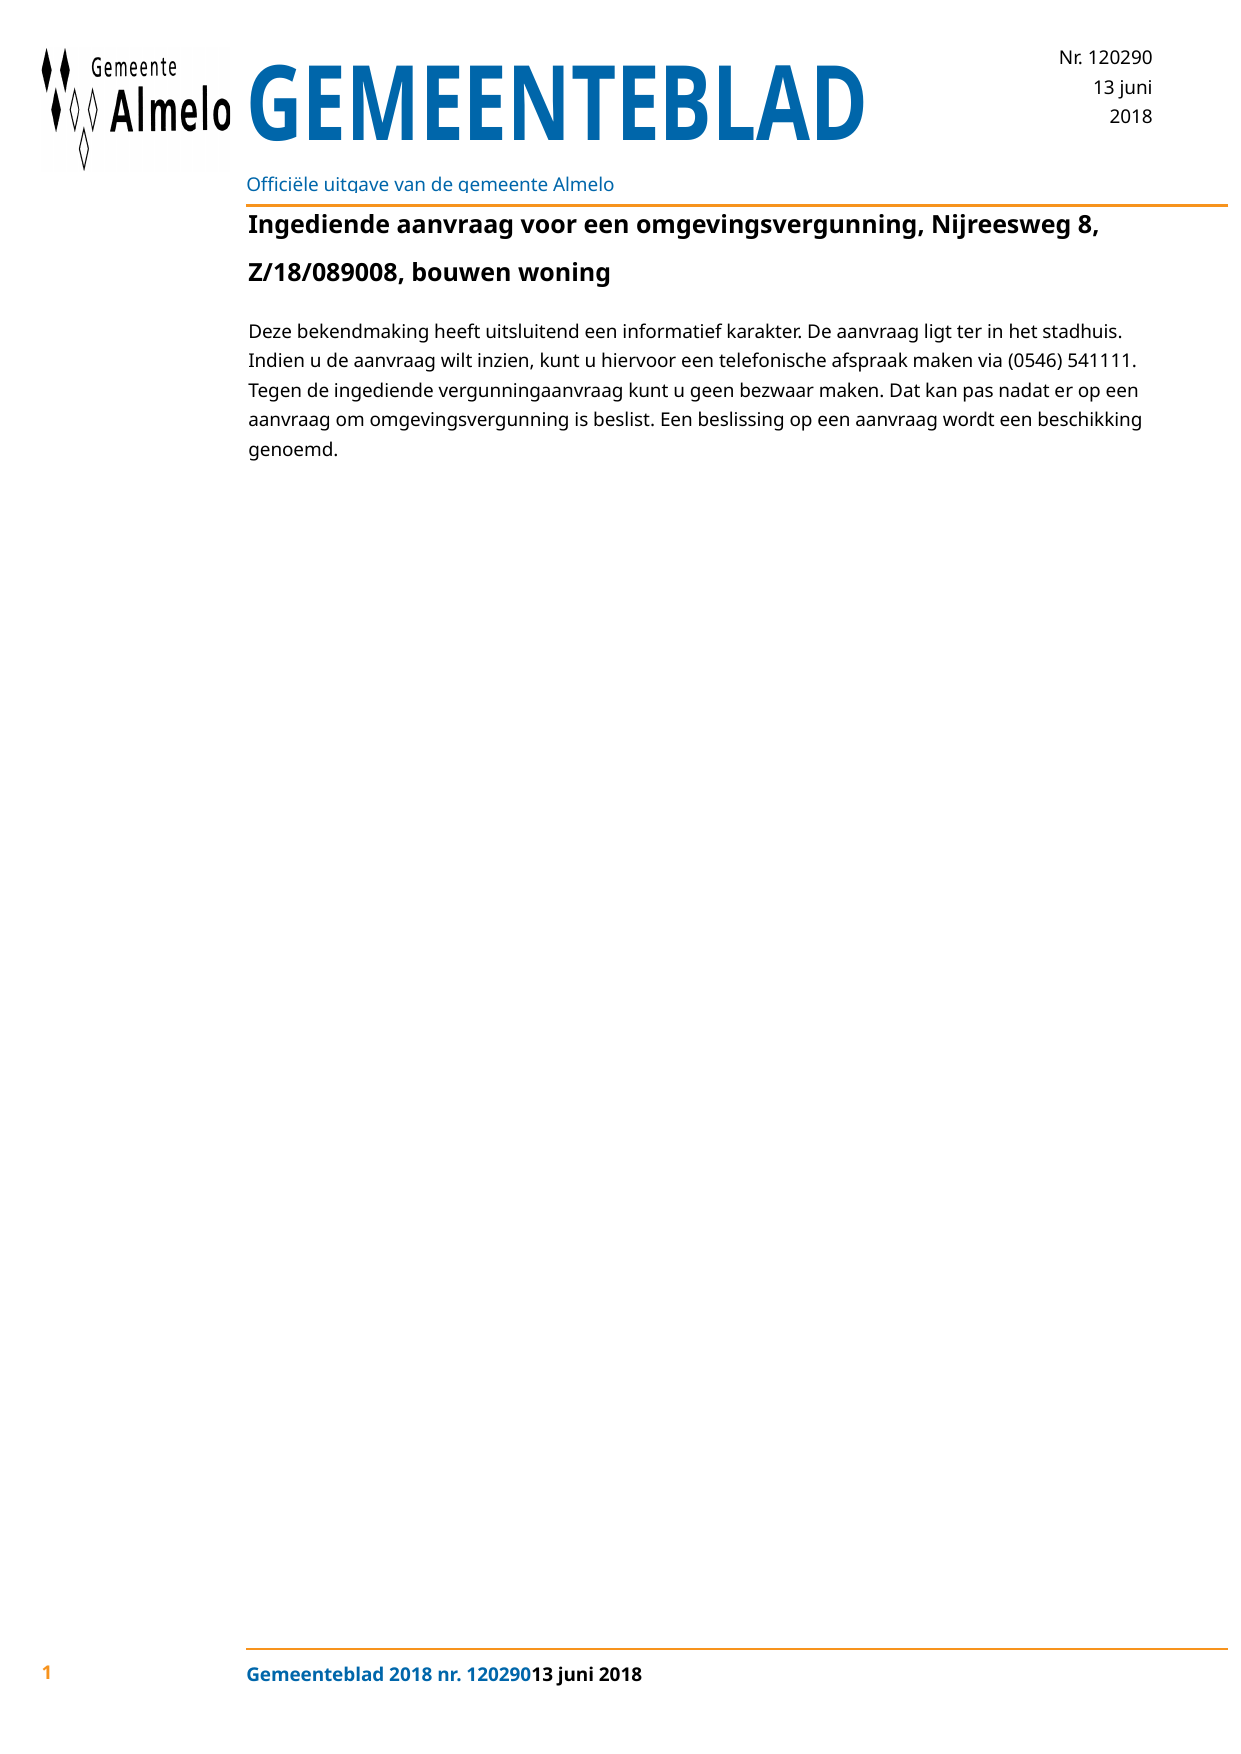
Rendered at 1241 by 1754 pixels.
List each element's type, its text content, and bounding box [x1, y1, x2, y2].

text Deze bekendmaking heeft uitsluitend een informatief karakter. De aanvraag ligt ter in het stadhuis. Indien u de aanvraag wilt inzien, kunt u hiervoor een telefonische afspraak maken via (0546) 541111. Tegen de ingediende vergunningaanvraag kunt u geen bezwaar maken. Dat kan pas nadat er op een aanvraag om omgevingsvergunning is beslist. Een beslissing op een aanvraag wordt een beschikking genoemd. [248, 318, 1152, 462]
picture [41, 47, 231, 172]
text Ingediende aanvraag voor een omgevingsvergunning, Nijreesweg 8, Z/18/089008, bouwen woning [248, 207, 1152, 288]
